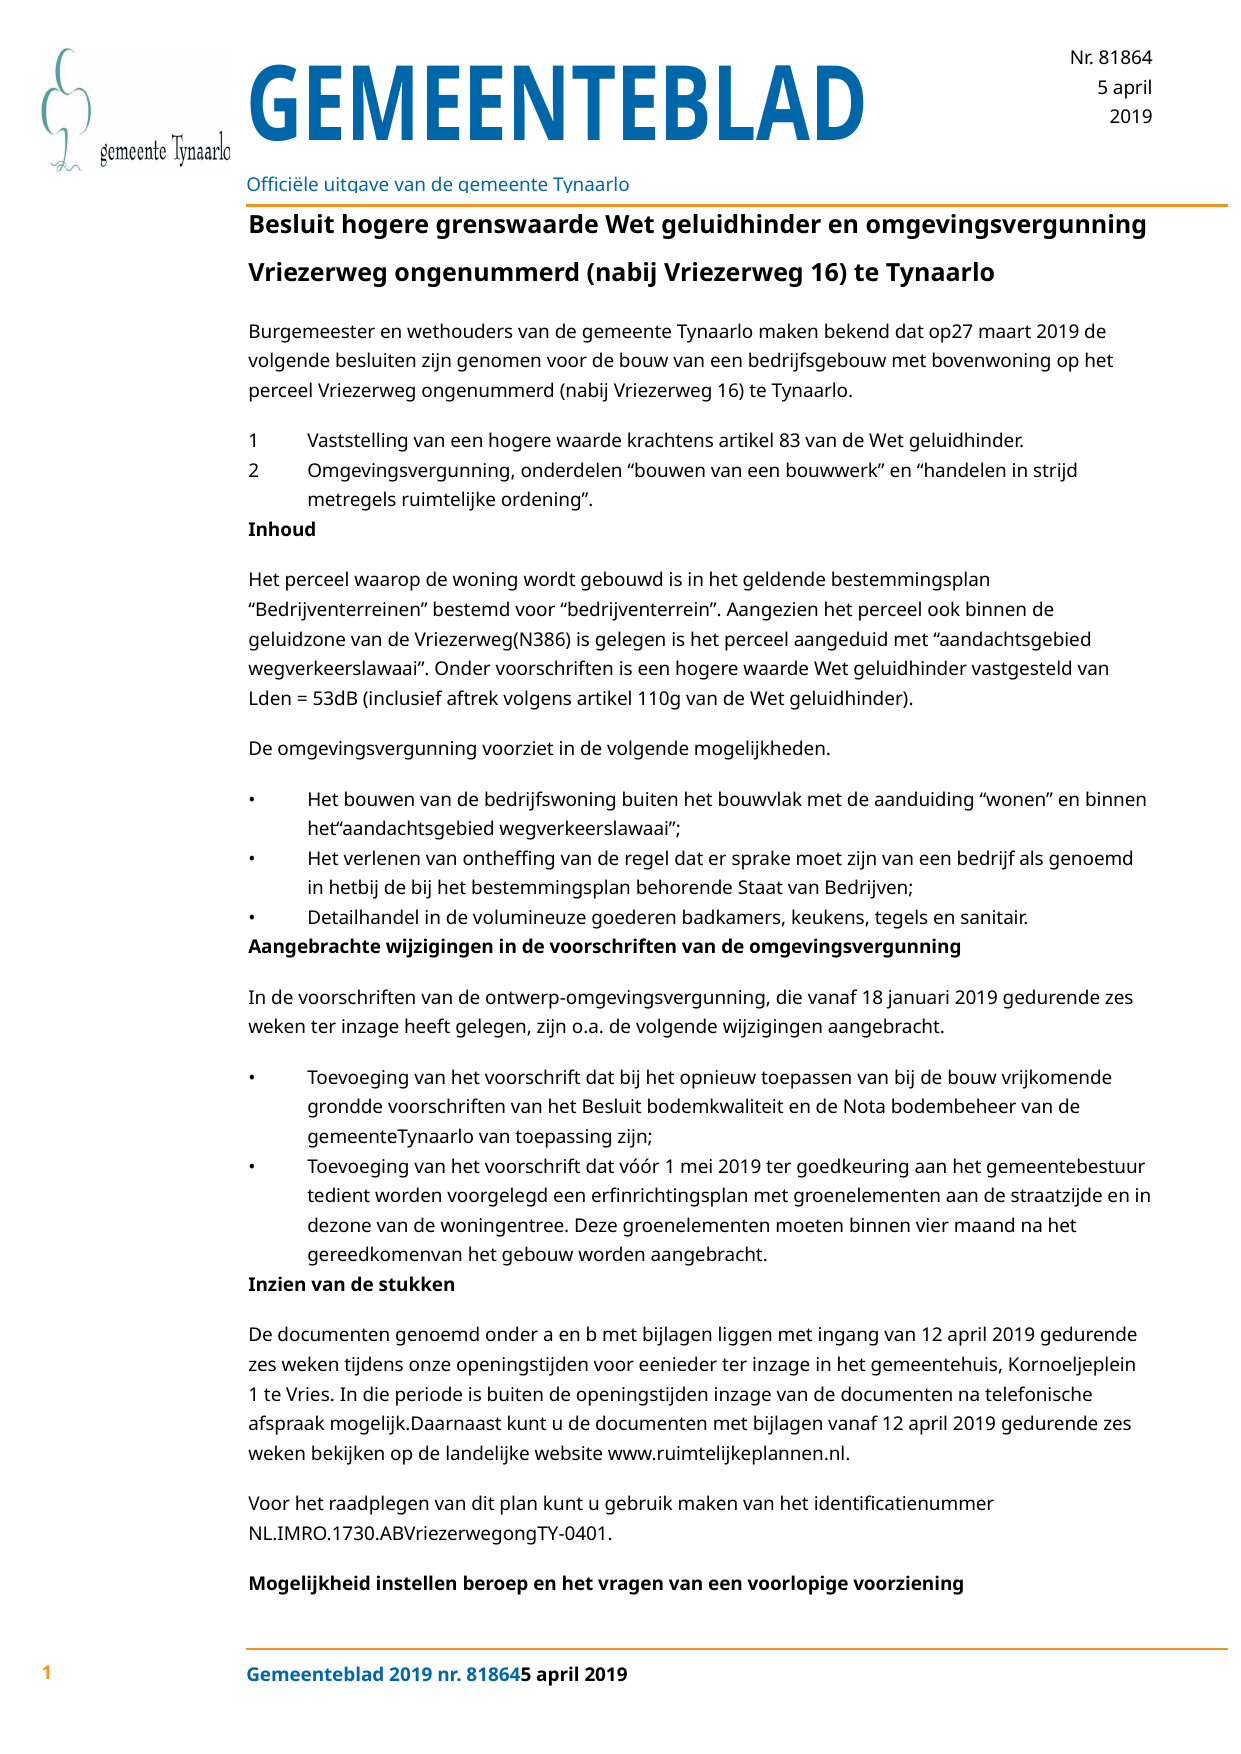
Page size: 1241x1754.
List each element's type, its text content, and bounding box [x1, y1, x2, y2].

list Toevoeging van het voorschrift dat bij het opnieuw toepassen van bij de bouw vrijkomende grondde voorschriften van het Besluit bodemkwaliteit en de Nota bodembeheer van de gemeenteTynaarlo van toepassing zijn; [248, 1064, 1152, 1149]
text Voor het raadplegen van dit plan kunt u gebruik maken van het identificatienummer NL.IMRO.1730.ABVriezerwegongTY-0401. [248, 1490, 1152, 1546]
text Besluit hogere grenswaarde Wet geluidhinder en omgevingsvergunning Vriezerweg ongenummerd (nabij Vriezerweg 16) te Tynaarlo [248, 207, 1152, 288]
list Het verlenen van ontheffing van de regel dat er sprake moet zijn van een bedrijf als genoemd in hetbij de bij het bestemmingsplan behorende Staat van Bedrijven; [248, 845, 1152, 900]
text De omgevingsvergunning voorziet in de volgende mogelijkheden. [248, 735, 1152, 761]
text Burgemeester en wethouders van de gemeente Tynaarlo maken bekend dat op27 maart 2019 de volgende besluiten zijn genomen voor de bouw van een bedrijfsgebouw met bovenwoning op het perceel Vriezerweg ongenummerd (nabij Vriezerweg 16) te Tynaarlo. [248, 318, 1152, 403]
list Vaststelling van een hogere waarde krachtens artikel 83 van de Wet geluidhinder. [248, 427, 1152, 453]
text Mogelijkheid instellen beroep en het vragen van een voorlopige voorziening [248, 1570, 1152, 1596]
text Inhoud [248, 516, 1152, 542]
list Toevoeging van het voorschrift dat vóór 1 mei 2019 ter goedkeuring aan het gemeentebestuur tedient worden voorgelegd een erfinrichtingsplan met groenelementen aan de straatzijde en in dezone van de woningentree. Deze groenelementen moeten binnen vier maand na het gereedkomenvan het gebouw worden aangebracht. [248, 1153, 1152, 1267]
text Het perceel waarop de woning wordt gebouwd is in het geldende bestemmingsplan “Bedrijventerreinen” bestemd voor “bedrijventerrein”. Aangezien het perceel ook binnen de geluidzone van de Vriezerweg(N386) is gelegen is het perceel aangeduid met “aandachtsgebied wegverkeerslawaai”. Onder voorschriften is een hogere waarde Wet geluidhinder vastgesteld van Lden = 53dB (inclusief aftrek volgens artikel 110g van de Wet geluidhinder). [248, 567, 1152, 711]
list Detailhandel in de volumineuze goederen badkamers, keukens, tegels en sanitair. [248, 904, 1152, 930]
text In de voorschriften van de ontwerp-omgevingsvergunning, die vanaf 18 januari 2019 gedurende zes weken ter inzage heeft gelegen, zijn o.a. de volgende wijzigingen aangebracht. [248, 984, 1152, 1039]
list Het bouwen van de bedrijfswoning buiten het bouwvlak met de aanduiding “wonen” en binnen het“aandachtsgebied wegverkeerslawaai”; [248, 786, 1152, 841]
picture [41, 47, 231, 172]
text Aangebrachte wijzigingen in de voorschriften van de omgevingsvergunning [248, 934, 1152, 959]
text Inzien van de stukken [248, 1271, 1152, 1297]
text De documenten genoemd onder a en b met bijlagen liggen met ingang van 12 april 2019 gedurende zes weken tijdens onze openingstijden voor eenieder ter inzage in het gemeentehuis, Kornoeljeplein 1 te Vries. In die periode is buiten de openingstijden inzage van de documenten na telefonische afspraak mogelijk.Daarnaast kunt u de documenten met bijlagen vanaf 12 april 2019 gedurende zes weken bekijken op de landelijke website www.ruimtelijkeplannen.nl. [248, 1322, 1152, 1466]
list Omgevingsvergunning, onderdelen “bouwen van een bouwwerk” en “handelen in strijd metregels ruimtelijke ordening”. [248, 457, 1152, 512]
